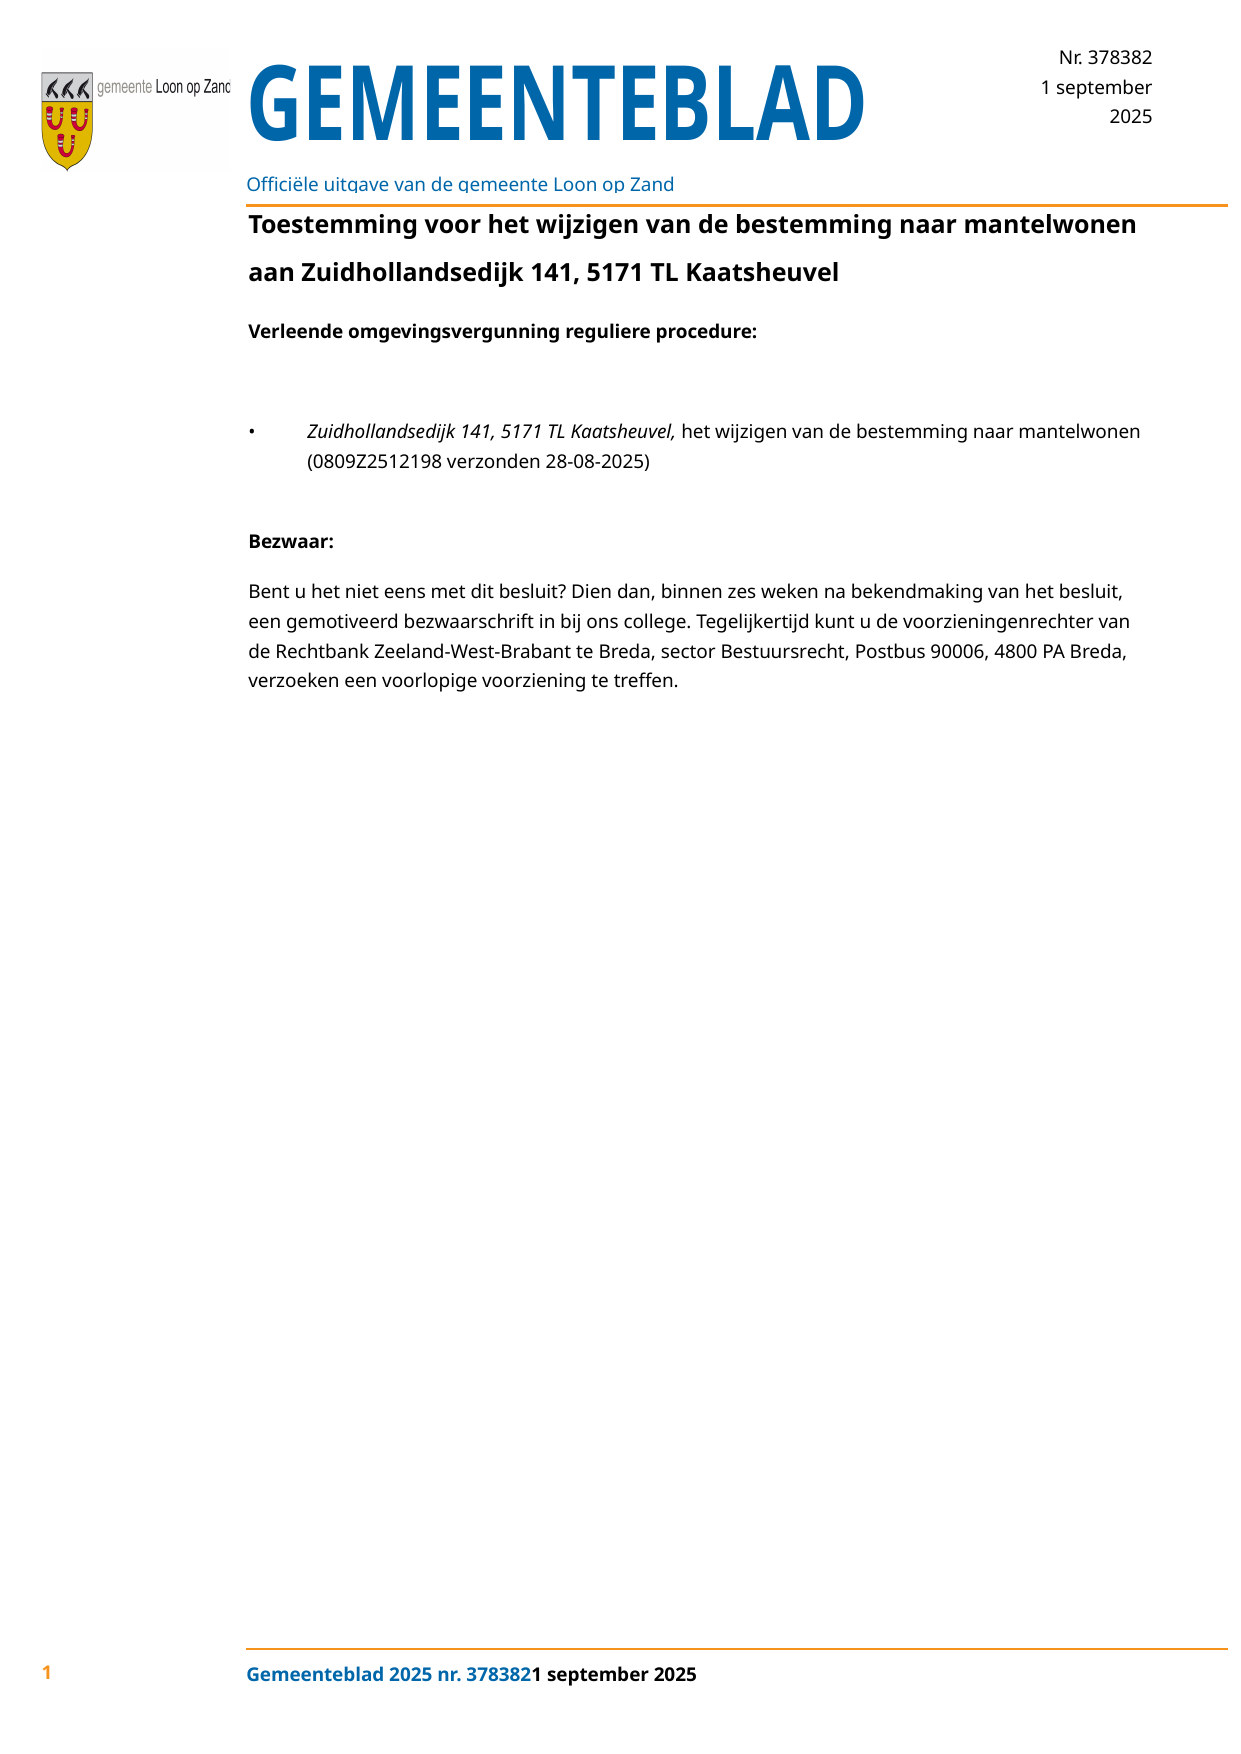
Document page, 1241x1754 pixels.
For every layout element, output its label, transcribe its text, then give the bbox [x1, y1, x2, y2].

text Toestemming voor het wijzigen van de bestemming naar mantelwonen aan Zuidhollandsedijk 141, 5171 TL Kaatsheuvel [248, 207, 1152, 288]
picture [41, 47, 231, 172]
list Zuidhollandsedijk 141, 5171 TL Kaatsheuvel, het wijzigen van de bestemming naar mantelwonen (0809Z2512198 verzonden 28-08-2025) [248, 419, 1152, 474]
text Bent u het niet eens met dit besluit? Dien dan, binnen zes weken na bekendmaking van het besluit, een gemotiveerd bezwaarschrift in bij ons college. Tegelijkertijd kunt u de voorzieningenrechter van de Rechtbank Zeeland-West-Brabant te Breda, sector Bestuursrecht, Postbus 90006, 4800 PA Breda, verzoeken een voorlopige voorziening te treffen. [248, 579, 1152, 693]
text Bezwaar: [248, 528, 1152, 554]
text Verleende omgevingsvergunning reguliere procedure: [248, 318, 1152, 344]
